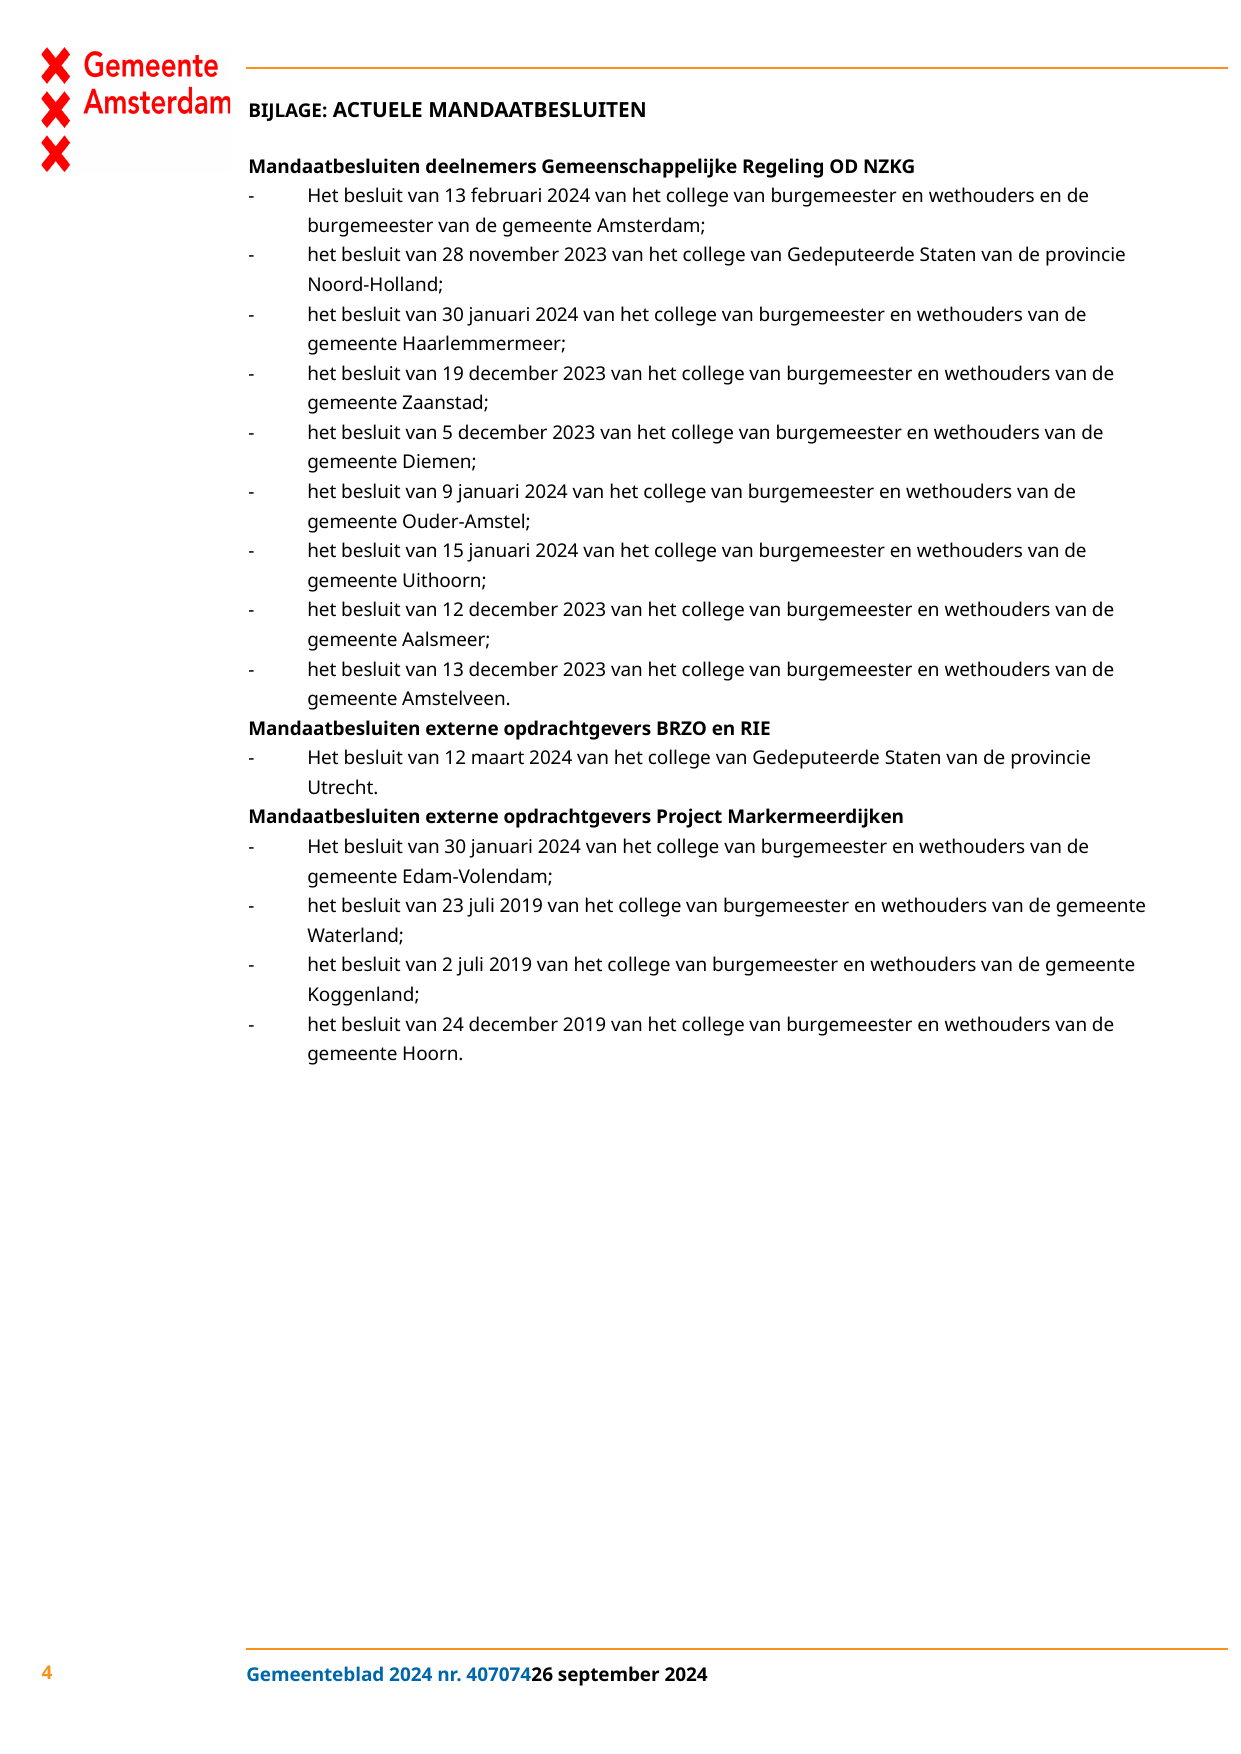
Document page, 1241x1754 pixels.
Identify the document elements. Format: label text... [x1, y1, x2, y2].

list het besluit van 9 januari 2024 van het college van burgemeester en wethouders van de gemeente Ouder-Amstel; [248, 478, 1152, 534]
list Het besluit van 13 februari 2024 van het college van burgemeester en wethouders en de burgemeester van de gemeente Amsterdam; [248, 182, 1152, 238]
list het besluit van 28 november 2023 van het college van Gedeputeerde Staten van de provincie Noord-Holland; [248, 242, 1152, 297]
list het besluit van 30 januari 2024 van het college van burgemeester en wethouders van de gemeente Haarlemmermeer; [248, 301, 1152, 356]
list het besluit van 19 december 2023 van het college van burgemeester en wethouders van de gemeente Zaanstad; [248, 360, 1152, 415]
list het besluit van 15 januari 2024 van het college van burgemeester en wethouders van de gemeente Uithoorn; [248, 537, 1152, 593]
list het besluit van 2 juli 2019 van het college van burgemeester en wethouders van de gemeente Koggenland; [248, 952, 1152, 1007]
text Mandaatbesluiten externe opdrachtgevers BRZO en RIE [248, 715, 1152, 741]
list het besluit van 5 december 2023 van het college van burgemeester en wethouders van de gemeente Diemen; [248, 419, 1152, 474]
list Het besluit van 12 maart 2024 van het college van Gedeputeerde Staten van de provincie Utrecht. [248, 744, 1152, 800]
text Mandaatbesluiten deelnemers Gemeenschappelijke Regeling OD NZKG [248, 153, 1152, 179]
text Mandaatbesluiten externe opdrachtgevers Project Markermeerdijken [248, 804, 1152, 829]
text BIJLAGE: ACTUELE MANDAATBESLUITEN [248, 95, 1152, 123]
list het besluit van 23 juli 2019 van het college van burgemeester en wethouders van de gemeente Waterland; [248, 892, 1152, 948]
list Het besluit van 30 januari 2024 van het college van burgemeester en wethouders van de gemeente Edam-Volendam; [248, 833, 1152, 889]
list het besluit van 13 december 2023 van het college van burgemeester en wethouders van de gemeente Amstelveen. [248, 656, 1152, 711]
list het besluit van 24 december 2019 van het college van burgemeester en wethouders van de gemeente Hoorn. [248, 1011, 1152, 1066]
list het besluit van 12 december 2023 van het college van burgemeester en wethouders van de gemeente Aalsmeer; [248, 597, 1152, 652]
picture [41, 47, 231, 172]
